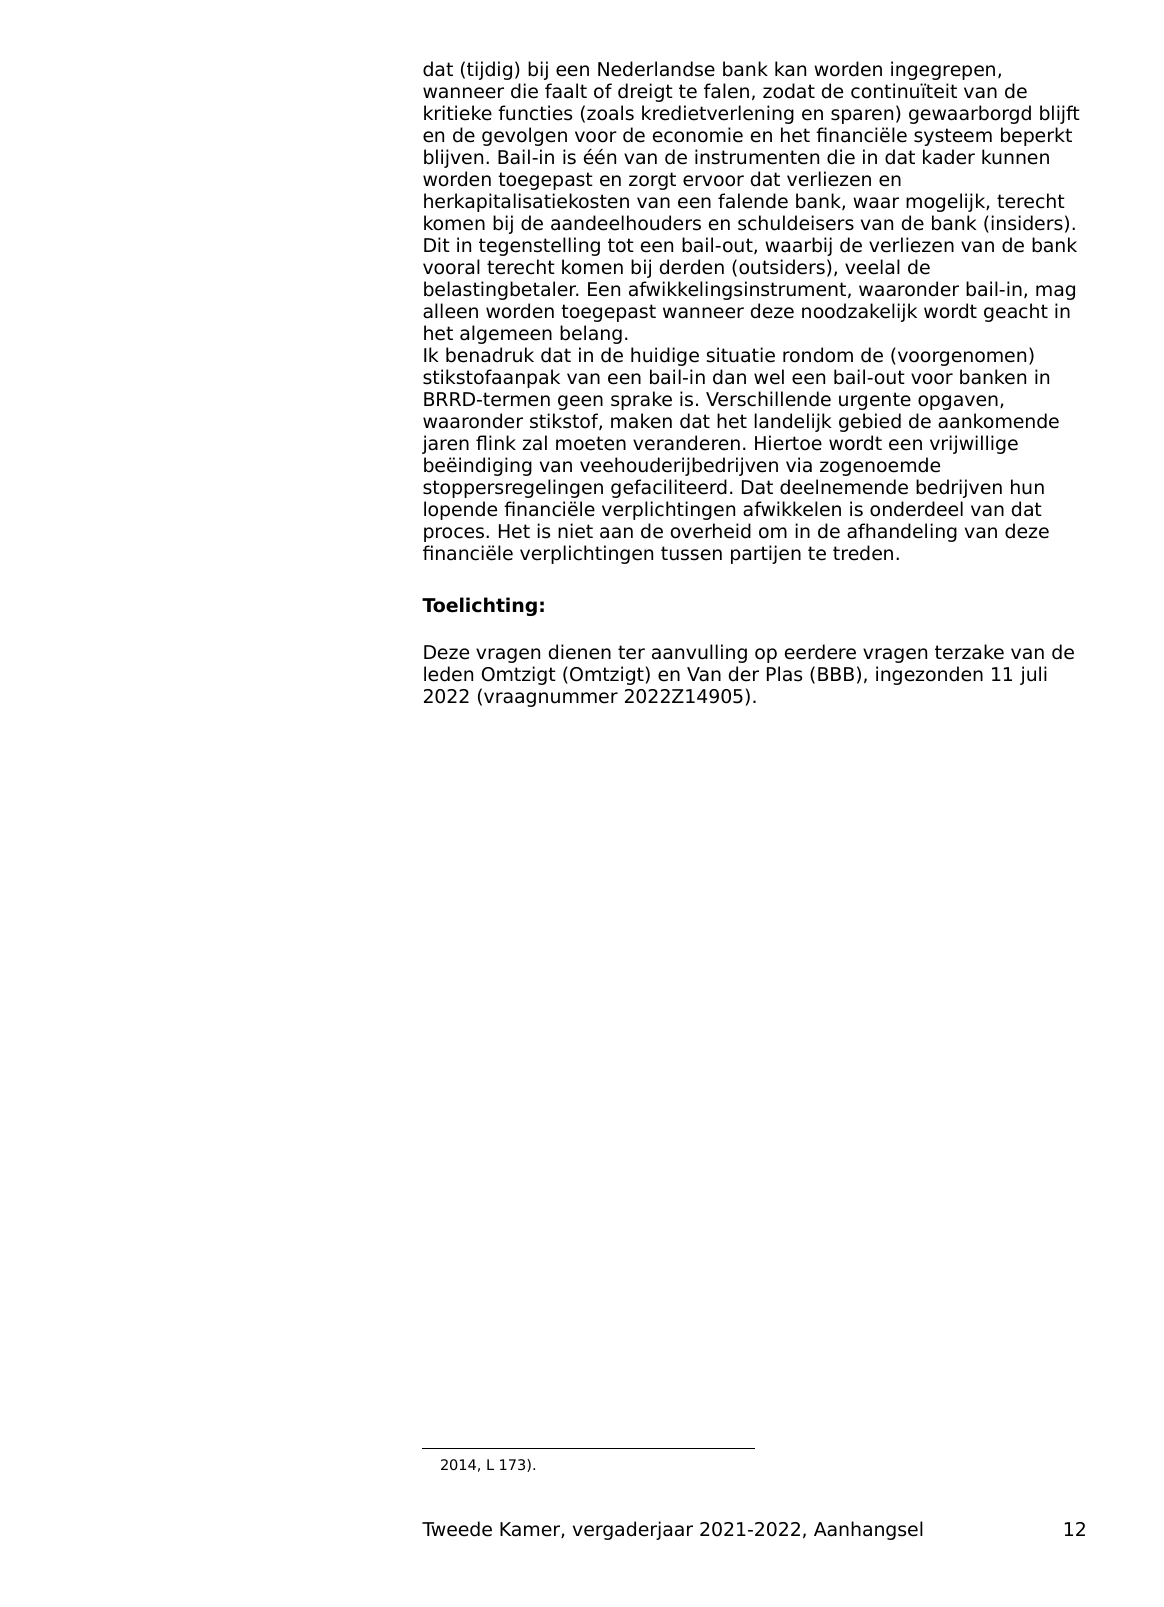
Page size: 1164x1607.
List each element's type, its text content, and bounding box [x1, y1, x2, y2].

text 2014, L 173). [422, 1457, 1087, 1474]
text dat (tijdig) bij een Nederlandse bank kan worden ingegrepen, wanneer die faalt of dreigt te falen, zodat de continuïteit van de kritieke functies (zoals kredietverlening en sparen) gewaarborgd blijft en de gevolgen voor de economie en het financiële systeem beperkt blijven. Bail-in is één van de instrumenten die in dat kader kunnen worden toegepast en zorgt ervoor dat verliezen en herkapitalisatiekosten van een falende bank, waar mogelijk, terecht komen bij de aandeelhouders en schuldeisers van de bank (insiders). Dit in tegenstelling tot een bail-out, waarbij de verliezen van de bank vooral terecht komen bij derden (outsiders), veelal de belastingbetaler. Een afwikkelingsinstrument, waaronder bail-in, mag alleen worden toegepast wanneer deze noodzakelijk wordt geacht in het algemeen belang. [422, 59, 1087, 345]
subtitle Toelichting: [422, 594, 1087, 617]
text Ik benadruk dat in de huidige situatie rondom de (voorgenomen) stikstofaanpak van een bail-in dan wel een bail-out voor banken in BRRD-termen geen sprake is. Verschillende urgente opgaven, waaronder stikstof, maken dat het landelijk gebied de aankomende jaren flink zal moeten veranderen. Hiertoe wordt een vrijwillige beëindiging van veehouderijbedrijven via zogenoemde stoppersregelingen gefaciliteerd. Dat deelnemende bedrijven hun lopende financiële verplichtingen afwikkelen is onderdeel van dat proces. Het is niet aan de overheid om in de afhandeling van deze financiële verplichtingen tussen partijen te treden. [422, 345, 1087, 564]
text Deze vragen dienen ter aanvulling op eerdere vragen terzake van de leden Omtzigt (Omtzigt) en Van der Plas (BBB), ingezonden 11 juli 2022 (vraagnummer 2022Z14905). [422, 642, 1087, 707]
